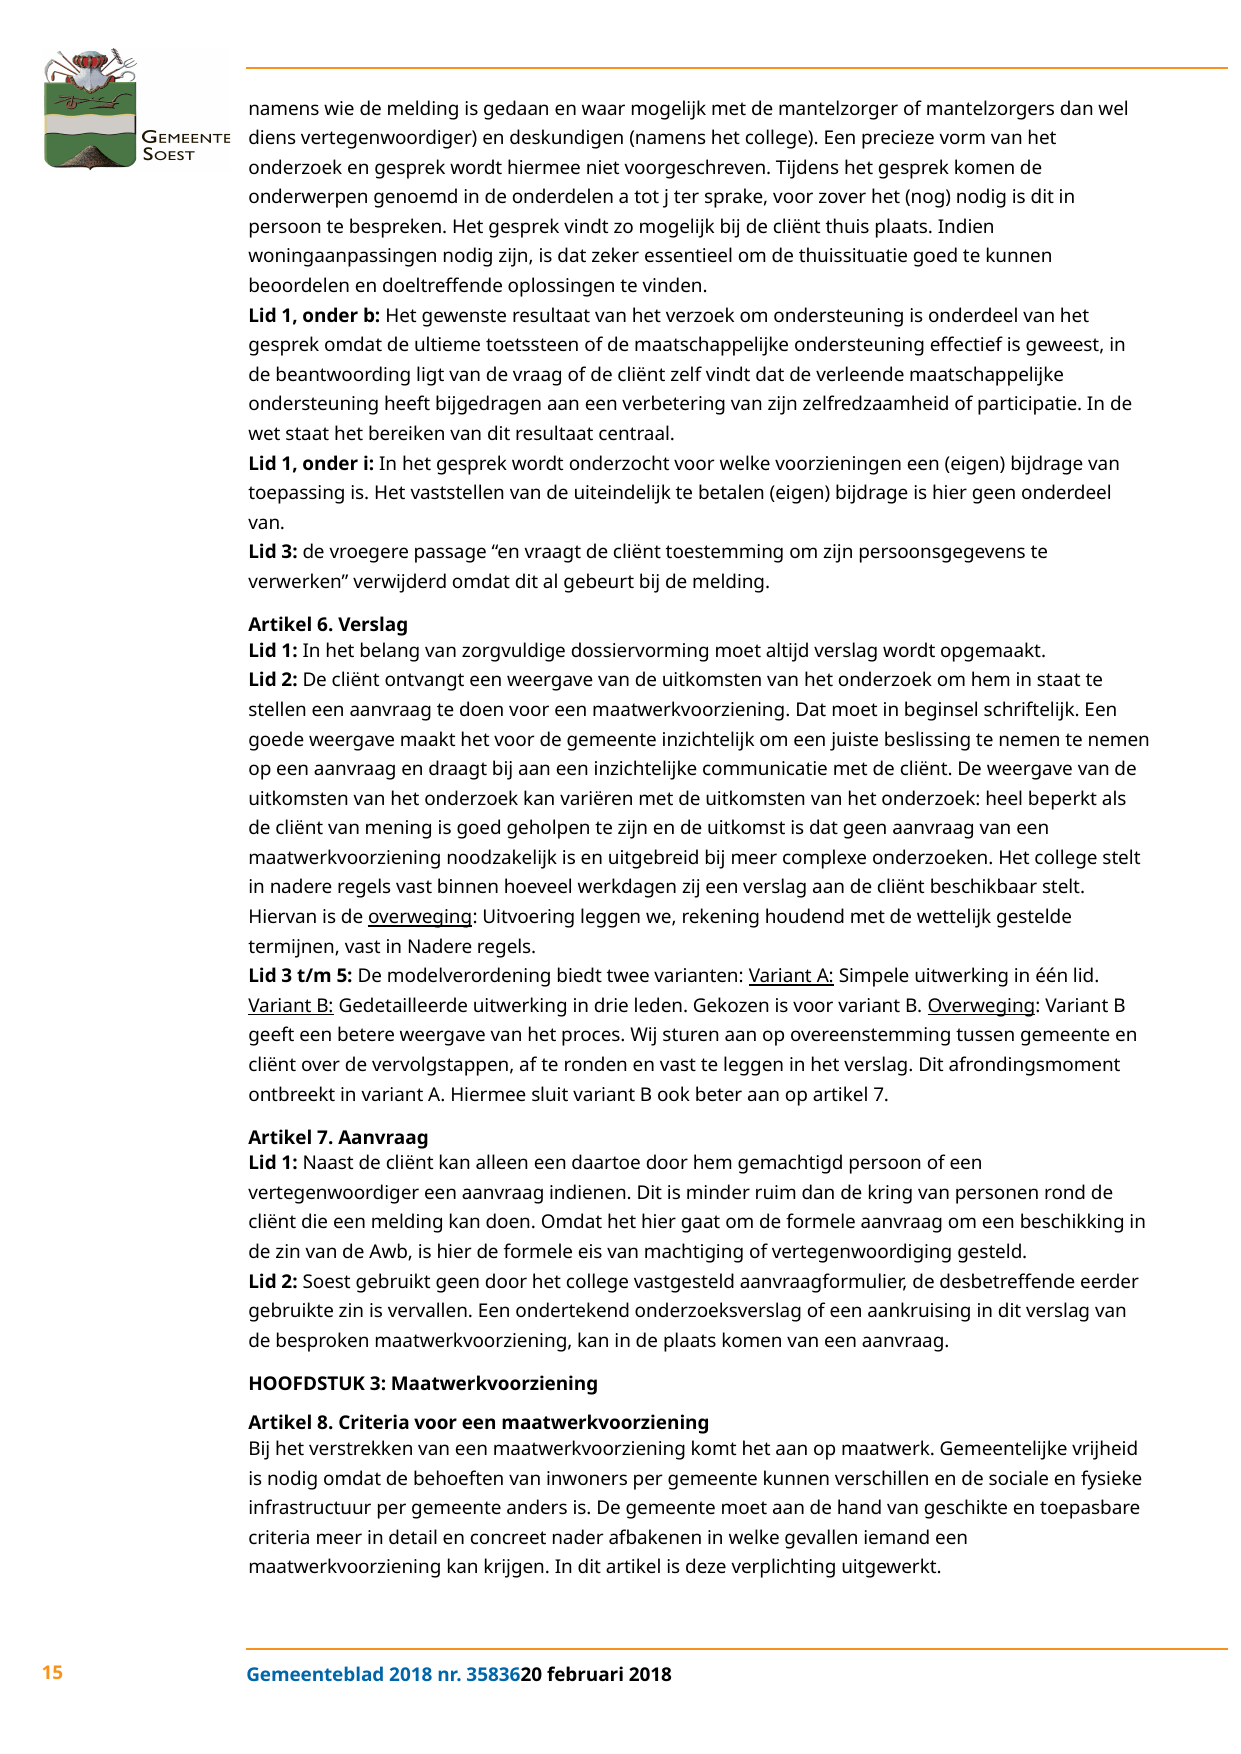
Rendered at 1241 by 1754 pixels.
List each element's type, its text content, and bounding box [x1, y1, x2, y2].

text Lid 2: De cliënt ontvangt een weergave van de uitkomsten van het onderzoek om hem in staat te stellen een aanvraag te doen voor een maatwerkvoorziening. Dat moet in beginsel schriftelijk. Een goede weergave maakt het voor de gemeente inzichtelijk om een juiste beslissing te nemen te nemen op een aanvraag en draagt bij aan een inzichtelijke communicatie met de cliënt. De weergave van de uitkomsten van het onderzoek kan variëren met de uitkomsten van het onderzoek: heel beperkt als de cliënt van mening is goed geholpen te zijn en de uitkomst is dat geen aanvraag van een maatwerkvoorziening noodzakelijk is en uitgebreid bij meer complexe onderzoeken. Het college stelt in nadere regels vast binnen hoeveel werkdagen zij een verslag aan de cliënt beschikbaar stelt. Hiervan is de overweging: Uitvoering leggen we, rekening houdend met de wettelijk gestelde termijnen, vast in Nadere regels. [248, 667, 1152, 958]
text Lid 1: In het belang van zorgvuldige dossiervorming moet altijd verslag wordt opgemaakt. [248, 637, 1152, 663]
text HOOFDSTUK 3: Maatwerkvoorziening [248, 1370, 1152, 1396]
text Bij het verstrekken van een maatwerkvoorziening komt het aan op maatwerk. Gemeentelijke vrijheid is nodig omdat de behoeften van inwoners per gemeente kunnen verschillen en de sociale en fysieke infrastructuur per gemeente anders is. De gemeente moet aan de hand van geschikte en toepasbare criteria meer in detail en concreet nader afbakenen in welke gevallen iemand een maatwerkvoorziening kan krijgen. In dit artikel is deze verplichting uitgewerkt. [248, 1435, 1152, 1579]
text Artikel 8. Criteria voor een maatwerkvoorziening [248, 1409, 1152, 1435]
text Lid 1: Naast de cliënt kan alleen een daartoe door hem gemachtigd persoon of een vertegenwoordiger een aanvraag indienen. Dit is minder ruim dan de kring van personen rond de cliënt die een melding kan doen. Omdat het hier gaat om de formele aanvraag om een beschikking in de zin van de Awb, is hier de formele eis van machtiging of vertegenwoordiging gesteld. [248, 1149, 1152, 1264]
text Lid 3 t/m 5: De modelverordening biedt twee varianten: Variant A: Simpele uitwerking in één lid. Variant B: Gedetailleerde uitwerking in drie leden. Gekozen is voor variant B. Overweging: Variant B geeft een betere weergave van het proces. Wij sturen aan op overeenstemming tussen gemeente en cliënt over de vervolgstappen, af te ronden en vast te leggen in het verslag. Dit afrondingsmoment ontbreekt in variant A. Hiermee sluit variant B ook beter aan op artikel 7. [248, 962, 1152, 1106]
text Lid 1, onder i: In het gesprek wordt onderzocht voor welke voorzieningen een (eigen) bijdrage van toepassing is. Het vaststellen van de uiteindelijk te betalen (eigen) bijdrage is hier geen onderdeel van. [248, 450, 1152, 535]
text Artikel 6. Verslag [248, 611, 1152, 637]
text namens wie de melding is gedaan en waar mogelijk met de mantelzorger of mantelzorgers dan wel diens vertegenwoordiger) en deskundigen (namens het college). Een precieze vorm van het onderzoek en gesprek wordt hiermee niet voorgeschreven. Tijdens het gesprek komen de onderwerpen genoemd in de onderdelen a tot j ter sprake, voor zover het (nog) nodig is dit in persoon te bespreken. Het gesprek vindt zo mogelijk bij de cliënt thuis plaats. Indien woningaanpassingen nodig zijn, is dat zeker essentieel om de thuissituatie goed te kunnen beoordelen en doeltreffende oplossingen te vinden. [248, 95, 1152, 298]
text Lid 1, onder b: Het gewenste resultaat van het verzoek om ondersteuning is onderdeel van het gesprek omdat de ultieme toetssteen of de maatschappelijke ondersteuning effectief is geweest, in de beantwoording ligt van de vraag of de cliënt zelf vindt dat de verleende maatschappelijke ondersteuning heeft bijgedragen aan een verbetering van zijn zelfredzaamheid of participatie. In de wet staat het bereiken van dit resultaat centraal. [248, 302, 1152, 446]
text Artikel 7. Aanvraag [248, 1124, 1152, 1149]
text Lid 2: Soest gebruikt geen door het college vastgesteld aanvraagformulier, de desbetreffende eerder gebruikte zin is vervallen. Een ondertekend onderzoeksverslag of een aankruising in dit verslag van de besproken maatwerkvoorziening, kan in de plaats komen van een aanvraag. [248, 1268, 1152, 1353]
picture [41, 47, 231, 172]
text Lid 3: de vroegere passage “en vraagt de cliënt toestemming om zijn persoonsgegevens te verwerken” verwijderd omdat dit al gebeurt bij de melding. [248, 538, 1152, 594]
